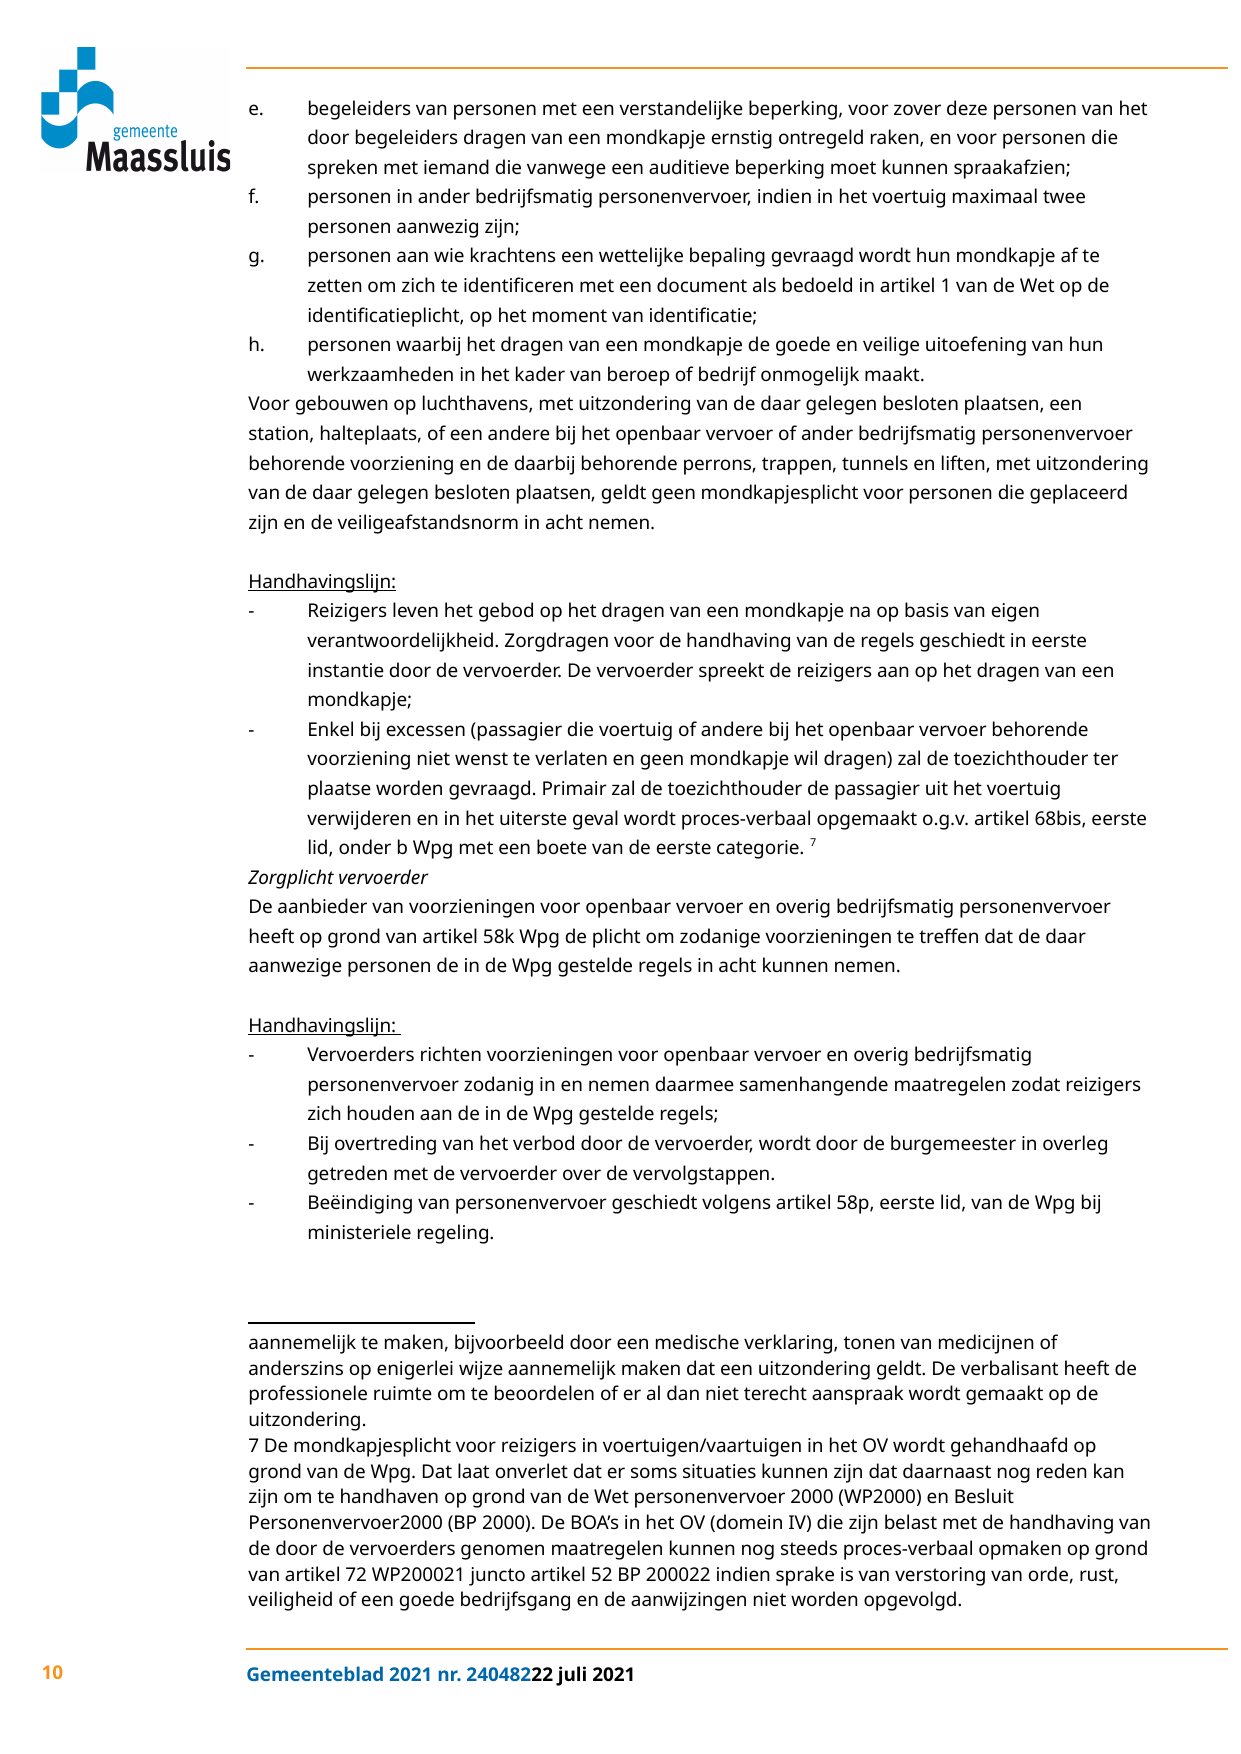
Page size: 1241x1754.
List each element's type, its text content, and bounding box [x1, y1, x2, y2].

text Zorgplicht vervoerder [248, 864, 1152, 890]
list Vervoerders richten voorzieningen voor openbaar vervoer en overig bedrijfsmatig personenvervoer zodanig in en nemen daarmee samenhangende maatregelen zodat reizigers zich houden aan de in de Wpg gestelde regels; [248, 1041, 1152, 1126]
text De aanbieder van voorzieningen voor openbaar vervoer en overig bedrijfsmatig personenvervoer heeft op grond van artikel 58k Wpg de plicht om zodanige voorzieningen te treffen dat de daar aanwezige personen de in de Wpg gestelde regels in acht kunnen nemen. [248, 893, 1152, 978]
list begeleiders van personen met een verstandelijke beperking, voor zover deze personen van het door begeleiders dragen van een mondkapje ernstig ontregeld raken, en voor personen die spreken met iemand die vanwege een auditieve beperking moet kunnen spraakafzien; [248, 95, 1152, 180]
picture [41, 47, 77, 92]
text Voor gebouwen op luchthavens, met uitzondering van de daar gelegen besloten plaatsen, een station, halteplaats, of een andere bij het openbaar vervoer of ander bedrijfsmatig personenvervoer behorende voorziening en de daarbij behorende perrons, trappen, tunnels en liften, met uitzondering van de daar gelegen besloten plaatsen, geldt geen mondkapjesplicht voor personen die geplaceerd zijn en de veiligeafstandsnorm in acht nemen. [248, 391, 1152, 535]
text Handhavingslijn: [248, 568, 1152, 594]
list personen in ander bedrijfsmatig personenvervoer, indien in het voertuig maximaal twee personen aanwezig zijn; [248, 183, 1152, 239]
list Beëindiging van personenvervoer geschiedt volgens artikel 58p, eerste lid, van de Wpg bij ministeriele regeling. [248, 1189, 1152, 1245]
list Enkel bij excessen (passagier die voertuig of andere bij het openbaar vervoer behorende voorziening niet wenst te verlaten en geen mondkapje wil dragen) zal de toezichthouder ter plaatse worden gevraagd. Primair zal de toezichthouder de passagier uit het voertuig verwijderen en in het uiterste geval wordt proces-verbaal opgemaakt o.g.v. artikel 68bis, eerste lid, onder b Wpg met een boete van de eerste categorie. [248, 716, 1152, 860]
text Handhavingslijn: [248, 1012, 1152, 1038]
list aannemelijk te maken, bijvoorbeeld door een medische verklaring, tonen van medicijnen of anderszins op enigerlei wijze aannemelijk maken dat een uitzondering geldt. De verbalisant heeft de professionele ruimte om te beoordelen of er al dan niet terecht aanspraak wordt gemaakt op de uitzondering. [248, 1329, 1152, 1432]
list Bij overtreding van het verbod door de vervoerder, wordt door de burgemeester in overleg getreden met de vervoerder over de vervolgstappen. [248, 1130, 1152, 1186]
list personen aan wie krachtens een wettelijke bepaling gevraagd wordt hun mondkapje af te zetten om zich te identificeren met een document als bedoeld in artikel 1 van de Wet op de identificatieplicht, op het moment van identificatie; [248, 243, 1152, 328]
list personen waarbij het dragen van een mondkapje de goede en veilige uitoefening van hun werkzaamheden in het kader van beroep of bedrijf onmogelijk maakt. [248, 331, 1152, 387]
list De mondkapjesplicht voor reizigers in voertuigen/vaartuigen in het OV wordt gehandhaafd op grond van de Wpg. Dat laat onverlet dat er soms situaties kunnen zijn dat daarnaast nog reden kan zijn om te handhaven op grond van de Wet personenvervoer 2000 (WP2000) en Besluit Personenvervoer2000 (BP 2000). De BOA’s in het OV (domein IV) die zijn belast met de handhaving van de door de vervoerders genomen maatregelen kunnen nog steeds proces-verbaal opmaken op grond van artikel 72 WP200021 juncto artikel 52 BP 200022 indien sprake is van verstoring van orde, rust, veiligheid of een goede bedrijfsgang en de aanwijzingen niet worden opgevolgd. [248, 1432, 1152, 1612]
list Reizigers leven het gebod op het dragen van een mondkapje na op basis van eigen verantwoordelijkheid. Zorgdragen voor de handhaving van de regels geschiedt in eerste instantie door de vervoerder. De vervoerder spreekt de reizigers aan op het dragen van een mondkapje; [248, 598, 1152, 712]
picture [41, 47, 231, 172]
